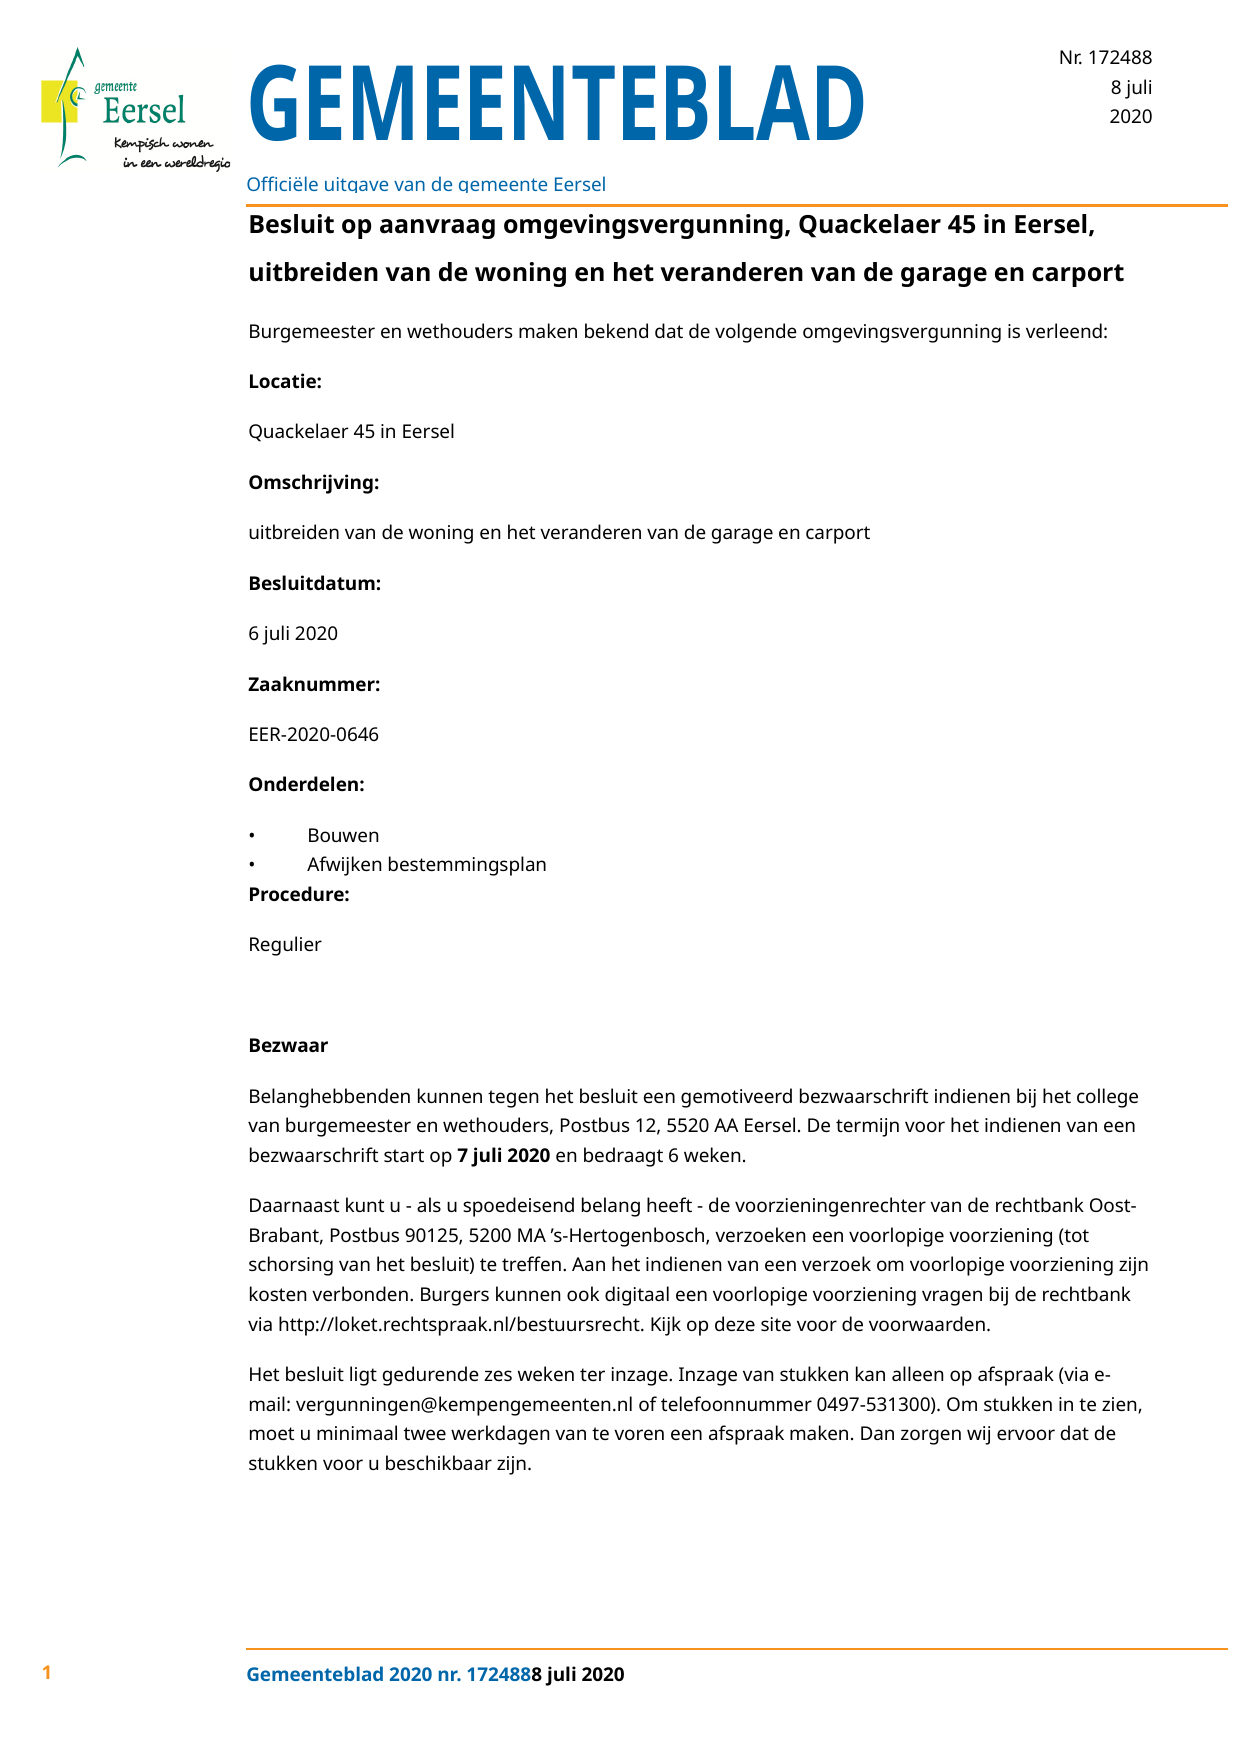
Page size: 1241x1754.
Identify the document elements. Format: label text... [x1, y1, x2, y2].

list Afwijken bestemmingsplan [248, 852, 1152, 877]
text 6 juli 2020 [248, 620, 1152, 646]
text Belanghebbenden kunnen tegen het besluit een gemotiveerd bezwaarschrift indienen bij het college van burgemeester en wethouders, Postbus 12, 5520 AA Eersel. De termijn voor het indienen van een bezwaarschrift start op 7 juli 2020 en bedraagt 6 weken. [248, 1083, 1152, 1168]
text Locatie: [248, 368, 1152, 394]
text Regulier [248, 932, 1152, 957]
text Procedure: [248, 881, 1152, 907]
text Het besluit ligt gedurende zes weken ter inzage. Inzage van stukken kan alleen op afspraak (via e-mail: vergunningen@kempengemeenten.nl of telefoonnummer 0497-531300). Om stukken in te zien, moet u minimaal twee werkdagen van te voren een afspraak maken. Dan zorgen wij ervoor dat de stukken voor u beschikbaar zijn. [248, 1361, 1152, 1476]
list Bouwen [248, 822, 1152, 848]
text Bezwaar [248, 1032, 1152, 1058]
text uitbreiden van de woning en het veranderen van de garage en carport [248, 519, 1152, 545]
text Onderdelen: [248, 772, 1152, 797]
picture [41, 47, 231, 172]
text Burgemeester en wethouders maken bekend dat de volgende omgevingsvergunning is verleend: [248, 318, 1152, 344]
text Zaaknummer: [248, 671, 1152, 697]
text EER-2020-0646 [248, 721, 1152, 747]
text Besluitdatum: [248, 570, 1152, 596]
text Omschrijving: [248, 469, 1152, 495]
text Quackelaer 45 in Eersel [248, 419, 1152, 444]
text Besluit op aanvraag omgevingsvergunning, Quackelaer 45 in Eersel, uitbreiden van de woning en het veranderen van de garage en carport [248, 207, 1152, 288]
text Daarnaast kunt u - als u spoedeisend belang heeft - de voorzieningenrechter van de rechtbank Oost-Brabant, Postbus 90125, 5200 MA ’s-Hertogenbosch, verzoeken een voorlopige voorziening (tot schorsing van het besluit) te treffen. Aan het indienen van een verzoek om voorlopige voorziening zijn kosten verbonden. Burgers kunnen ook digitaal een voorlopige voorziening vragen bij de rechtbank via http://loket.rechtspraak.nl/bestuursrecht. Kijk op deze site voor de voorwaarden. [248, 1192, 1152, 1337]
